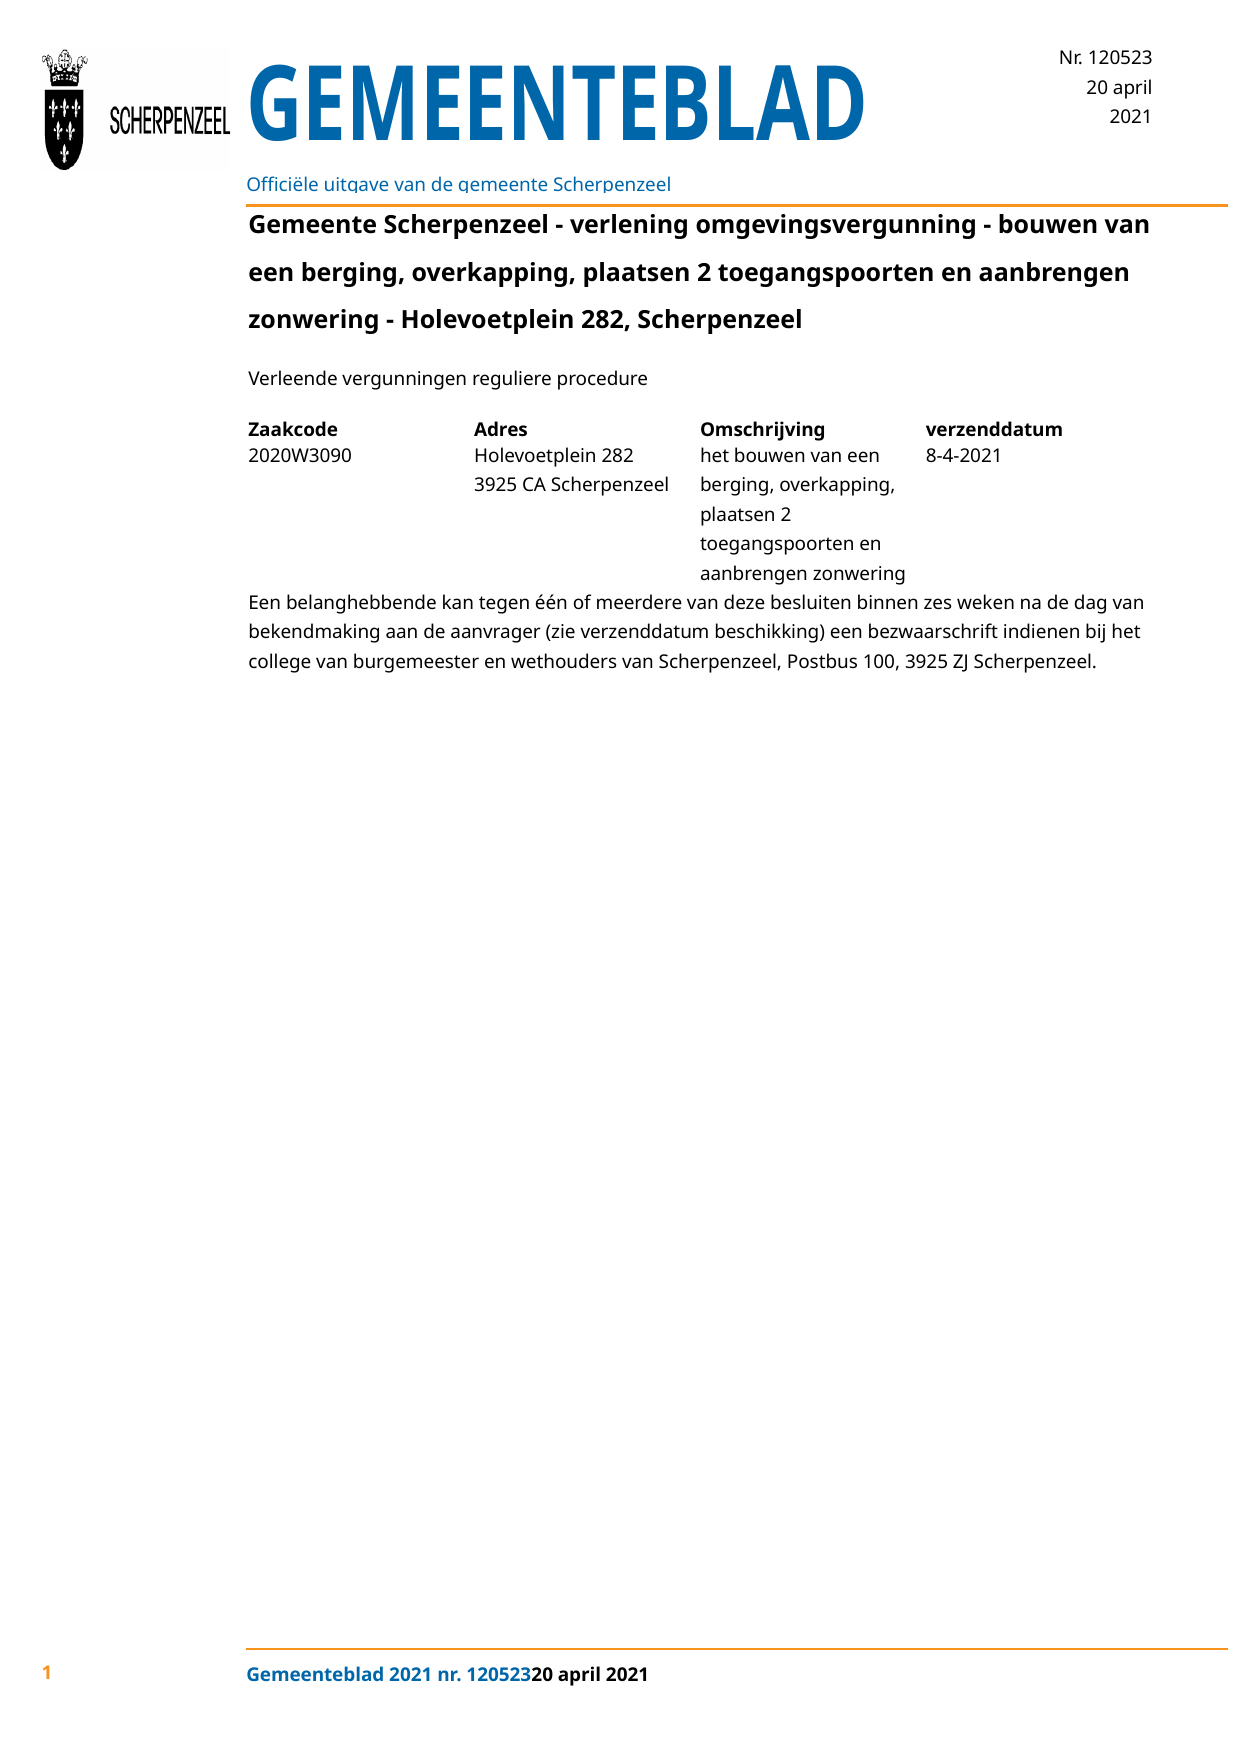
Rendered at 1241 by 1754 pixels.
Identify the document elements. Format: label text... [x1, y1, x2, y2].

table_header Zaakcode [248, 416, 474, 442]
table_cell het bouwen van een berging, overkapping, plaatsen 2 toegangspoorten en aanbrengen zonwering [700, 442, 926, 586]
table_header Adres [474, 416, 700, 442]
text Verleende vergunningen reguliere procedure [248, 366, 1152, 391]
text Een belanghebbende kan tegen één of meerdere van deze besluiten binnen zes weken na de dag van bekendmaking aan de aanvrager (zie verzenddatum beschikking) een bezwaarschrift indienen bij het college van burgemeester en wethouders van Scherpenzeel, Postbus 100, 3925 ZJ Scherpenzeel. [248, 589, 1152, 674]
table_header verzenddatum [926, 416, 1152, 442]
table_cell 8-4-2021 [926, 442, 1152, 586]
text Gemeente Scherpenzeel - verlening omgevingsvergunning - bouwen van een berging, overkapping, plaatsen 2 toegangspoorten en aanbrengen zonwering - Holevoetplein 282, Scherpenzeel [248, 207, 1152, 336]
picture [41, 47, 231, 172]
table_cell Holevoetplein 282 3925 CA Scherpenzeel [474, 442, 700, 586]
table_cell 2020W3090 [248, 442, 474, 586]
table_header Omschrijving [700, 416, 926, 442]
